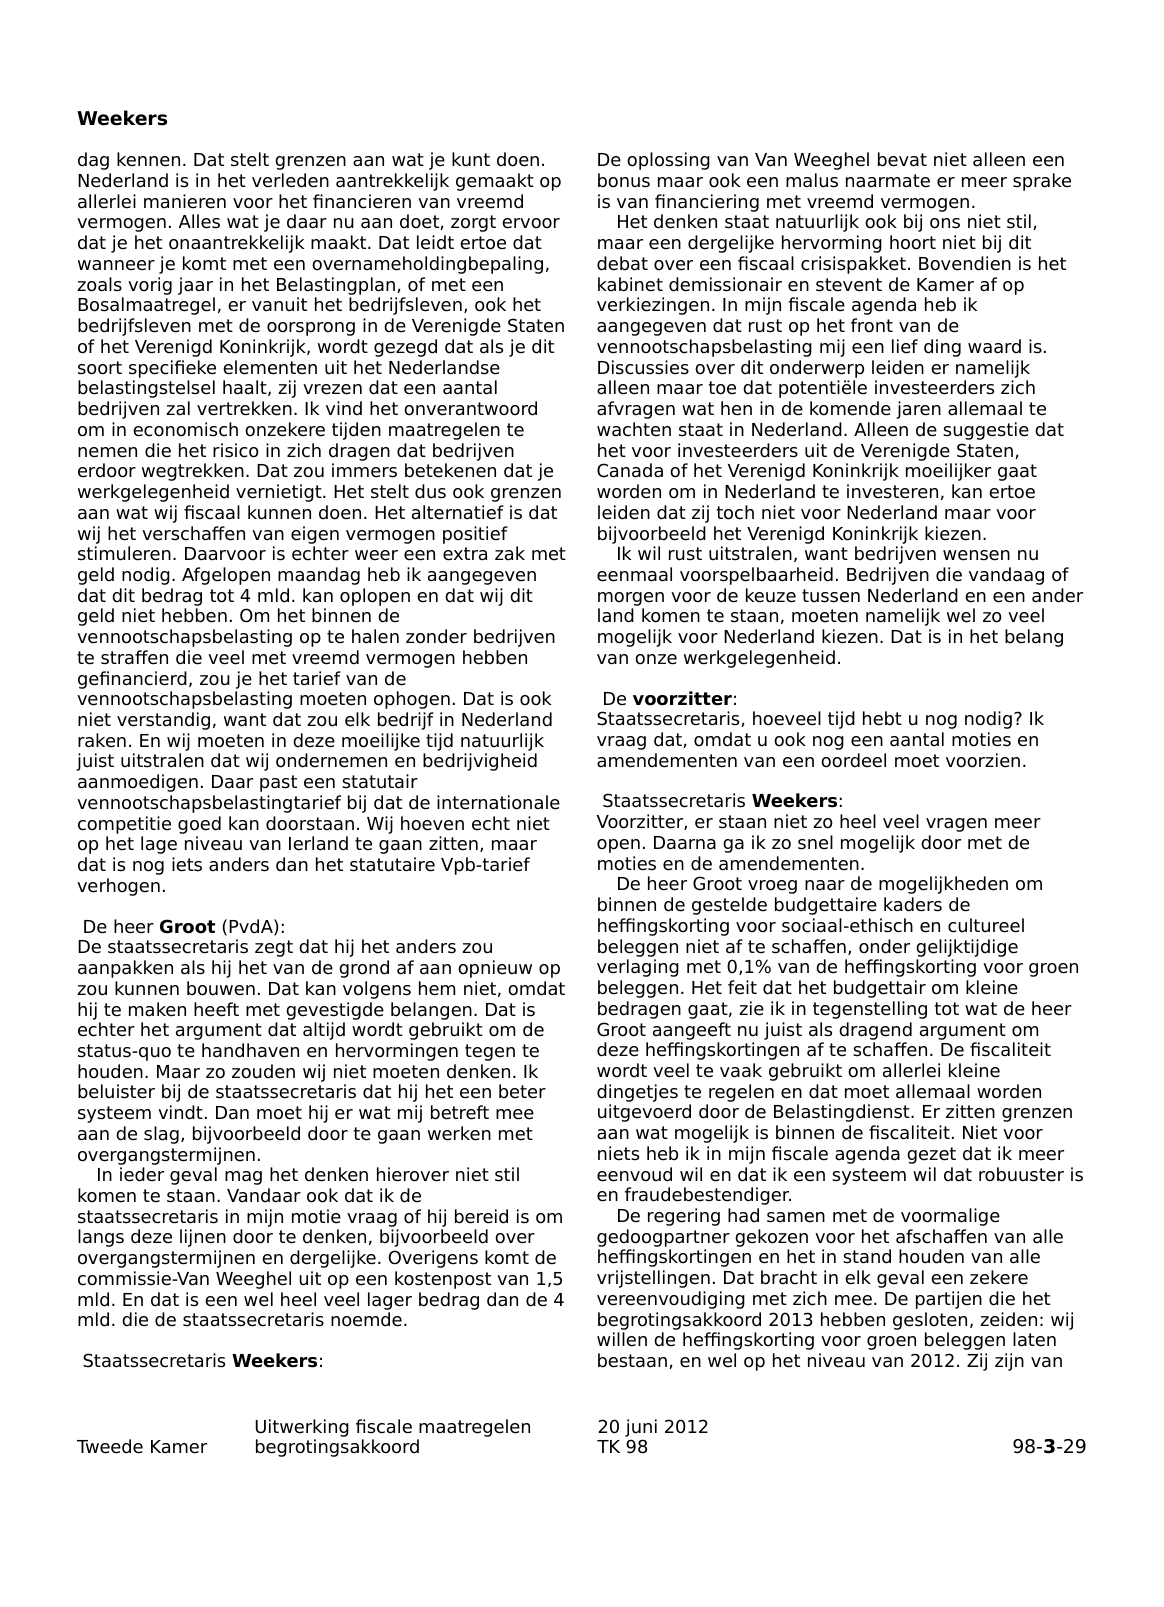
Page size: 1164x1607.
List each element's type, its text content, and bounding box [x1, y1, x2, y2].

text Voorzitter, er staan niet zo heel veel vragen meer open. Daarna ga ik zo snel mogelijk door met de moties en de amendementen. [596, 812, 1087, 874]
text Staatssecretaris Weekers: [77, 1351, 567, 1372]
text Ik wil rust uitstralen, want bedrijven wensen nu eenmaal voorspelbaarheid. Bedrijven die vandaag of morgen voor de keuze tussen Nederland en een ander land komen te staan, moeten namelijk wel zo veel mogelijk voor Nederland kiezen. Dat is in het belang van onze werkgelegenheid. [596, 544, 1087, 668]
text De voorzitter: [596, 688, 1087, 709]
text Staatssecretaris, hoeveel tijd hebt u nog nodig? Ik vraag dat, omdat u ook nog een aantal moties en amendementen van een oordeel moet voorzien. [596, 709, 1087, 771]
text De oplossing van Van Weeghel bevat niet alleen een bonus maar ook een malus naarmate er meer sprake is van financiering met vreemd vermogen. [596, 150, 1087, 212]
text De heer Groot vroeg naar de mogelijkheden om binnen de gestelde budgettaire kaders de heffingskorting voor sociaal-ethisch en cultureel beleggen niet af te schaffen, onder gelijktijdige verlaging met 0,1% van de heffingskorting voor groen beleggen. Het feit dat het budgettair om kleine bedragen gaat, zie ik in tegenstelling tot wat de heer Groot aangeeft nu juist als dragend argument om deze heffingskortingen af te schaffen. De fiscaliteit wordt veel te vaak gebruikt om allerlei kleine dingetjes te regelen en dat moet allemaal worden uitgevoerd door de Belastingdienst. Er zitten grenzen aan wat mogelijk is binnen de fiscaliteit. Niet voor niets heb ik in mijn fiscale agenda gezet dat ik meer eenvoud wil en dat ik een systeem wil dat robuuster is en fraudebestendiger. [596, 874, 1087, 1206]
text Het denken staat natuurlijk ook bij ons niet stil, maar een dergelijke hervorming hoort niet bij dit debat over een fiscaal crisispakket. Bovendien is het kabinet demissionair en stevent de Kamer af op verkiezingen. In mijn fiscale agenda heb ik aangegeven dat rust op het front van de vennootschapsbelasting mij een lief ding waard is. Discussies over dit onderwerp leiden er namelijk alleen maar toe dat potentiële investeerders zich afvragen wat hen in de komende jaren allemaal te wachten staat in Nederland. Alleen de suggestie dat het voor investeerders uit de Verenigde Staten, Canada of het Verenigd Koninkrijk moeilijker gaat worden om in Nederland te investeren, kan ertoe leiden dat zij toch niet voor Nederland maar voor bijvoorbeeld het Verenigd Koninkrijk kiezen. [596, 212, 1087, 544]
text De heer Groot (PvdA): [77, 916, 567, 937]
text dag kennen. Dat stelt grenzen aan wat je kunt doen. Nederland is in het verleden aantrekkelijk gemaakt op allerlei manieren voor het financieren van vreemd vermogen. Alles wat je daar nu aan doet, zorgt ervoor dat je het onaantrekkelijk maakt. Dat leidt ertoe dat wanneer je komt met een overnameholdingbepaling, zoals vorig jaar in het Belastingplan, of met een Bosalmaatregel, er vanuit het bedrijfsleven, ook het bedrijfsleven met de oorsprong in de Verenigde Staten of het Verenigd Koninkrijk, wordt gezegd dat als je dit soort specifieke elementen uit het Nederlandse belastingstelsel haalt, zij vrezen dat een aantal bedrijven zal vertrekken. Ik vind het onverantwoord om in economisch onzekere tijden maatregelen te nemen die het risico in zich dragen dat bedrijven erdoor wegtrekken. Dat zou immers betekenen dat je werkgelegenheid vernietigt. Het stelt dus ook grenzen aan wat wij fiscaal kunnen doen. Het alternatief is dat wij het verschaffen van eigen vermogen positief stimuleren. Daarvoor is echter weer een extra zak met geld nodig. Afgelopen maandag heb ik aangegeven dat dit bedrag tot 4 mld. kan oplopen en dat wij dit geld niet hebben. Om het binnen de vennootschapsbelasting op te halen zonder bedrijven te straffen die veel met vreemd vermogen hebben gefinancierd, zou je het tarief van de vennootschapsbelasting moeten ophogen. Dat is ook niet verstandig, want dat zou elk bedrijf in Nederland raken. En wij moeten in deze moeilijke tijd natuurlijk juist uitstralen dat wij ondernemen en bedrijvigheid aanmoedigen. Daar past een statutair vennootschapsbelastingtarief bij dat de internationale competitie goed kan doorstaan. Wij hoeven echt niet op het lage niveau van Ierland te gaan zitten, maar dat is nog iets anders dan het statutaire Vpb-tarief verhogen. [77, 150, 567, 896]
text Staatssecretaris Weekers: [596, 791, 1087, 812]
text De staatssecretaris zegt dat hij het anders zou aanpakken als hij het van de grond af aan opnieuw op zou kunnen bouwen. Dat kan volgens hem niet, omdat hij te maken heeft met gevestigde belangen. Dat is echter het argument dat altijd wordt gebruikt om de status-quo te handhaven en hervormingen tegen te houden. Maar zo zouden wij niet moeten denken. Ik beluister bij de staatssecretaris dat hij het een beter systeem vindt. Dan moet hij er wat mij betreft mee aan de slag, bijvoorbeeld door te gaan werken met overgangstermijnen. [77, 937, 567, 1165]
text In ieder geval mag het denken hierover niet stil komen te staan. Vandaar ook dat ik de staatssecretaris in mijn motie vraag of hij bereid is om langs deze lijnen door te denken, bijvoorbeeld over overgangstermijnen en dergelijke. Overigens komt de commissie-Van Weeghel uit op een kostenpost van 1,5 mld. En dat is een wel heel veel lager bedrag dan de 4 mld. die de staatssecretaris noemde. [77, 1165, 567, 1331]
text De regering had samen met de voormalige gedoogpartner gekozen voor het afschaffen van alle heffingskortingen en het in stand houden van alle vrijstellingen. Dat bracht in elk geval een zekere vereenvoudiging met zich mee. De partijen die het begrotingsakkoord 2013 hebben gesloten, zeiden: wij willen de heffingskorting voor groen beleggen laten bestaan, en wel op het niveau van 2012. Zij zijn van [596, 1206, 1087, 1372]
